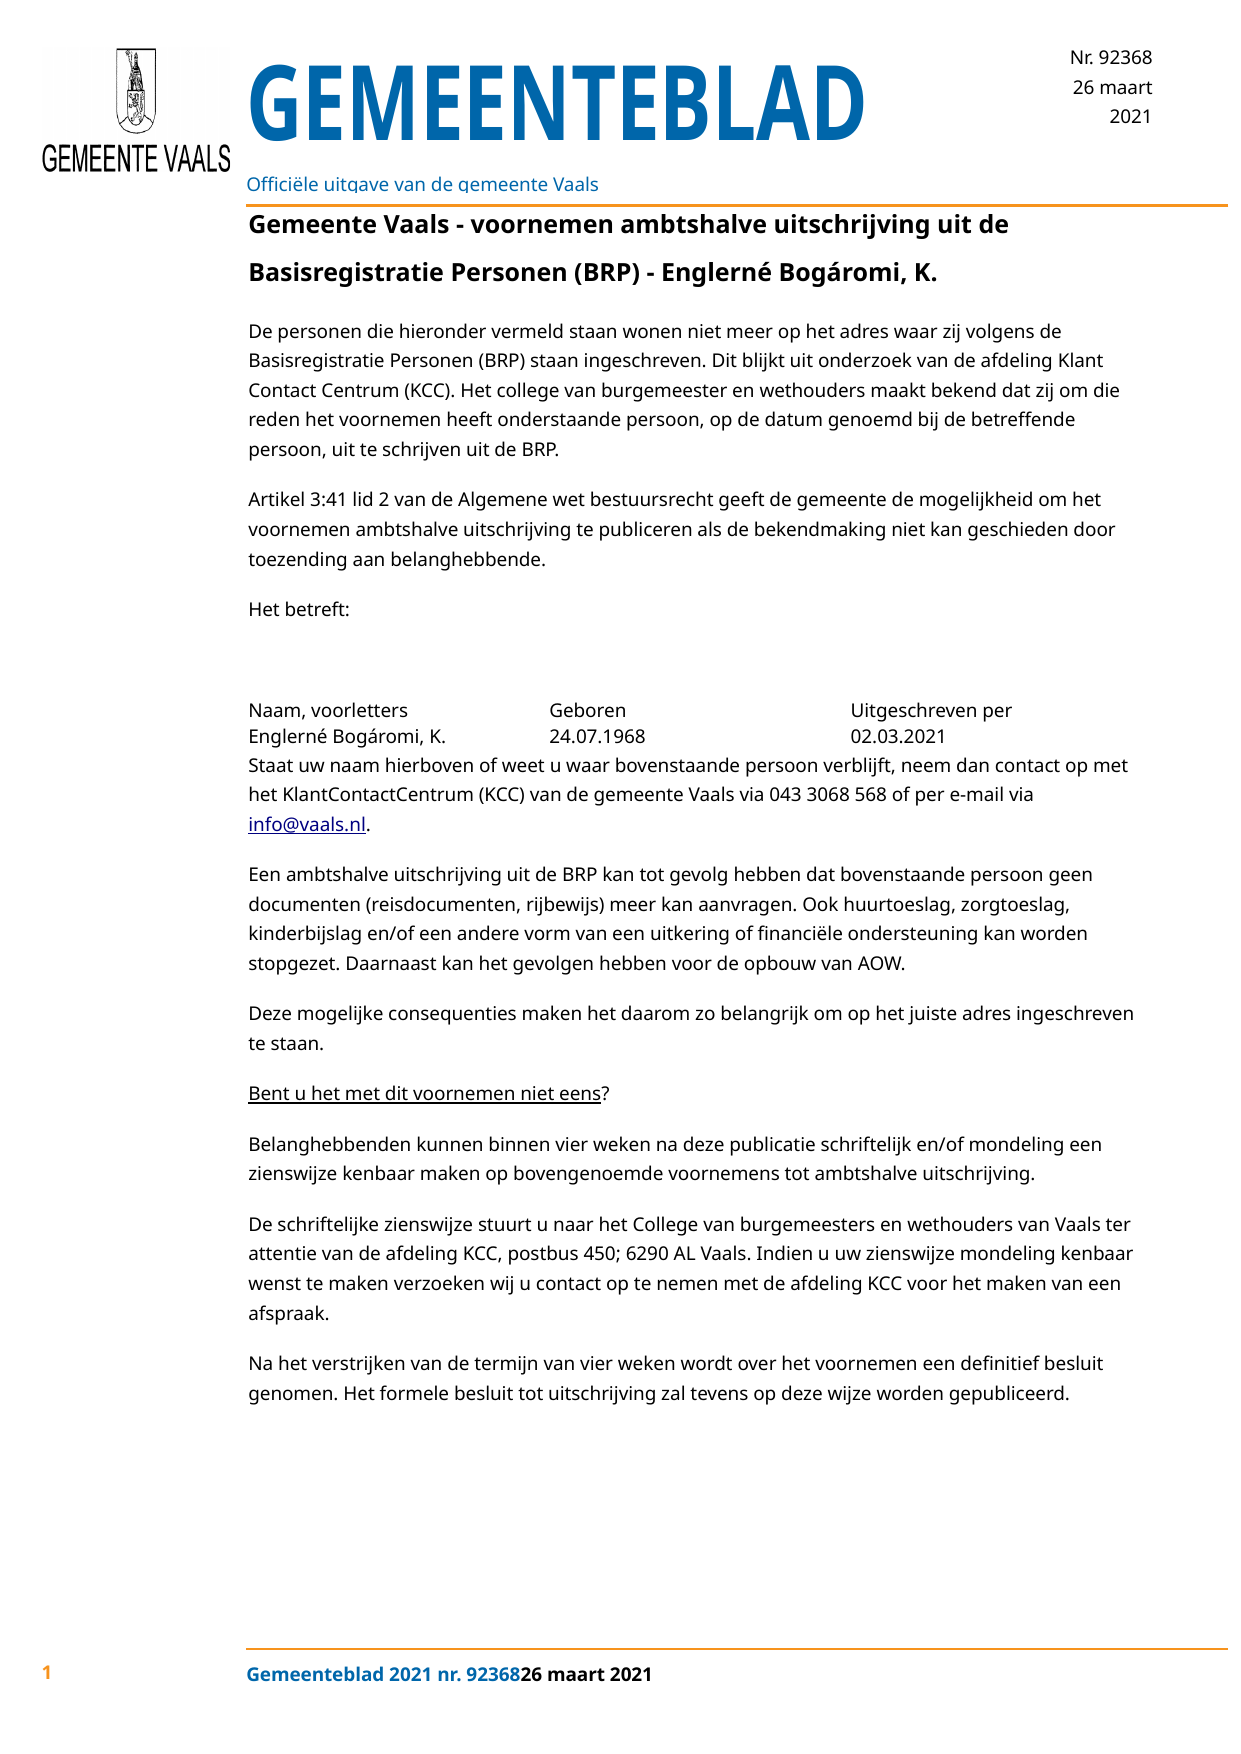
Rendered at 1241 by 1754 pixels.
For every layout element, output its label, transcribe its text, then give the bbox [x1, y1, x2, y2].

table_cell 02.03.2021 [850, 723, 1152, 749]
text Bent u het met dit voornemen niet eens? [248, 1081, 1152, 1106]
text Een ambtshalve uitschrijving uit de BRP kan tot gevolg hebben dat bovenstaande persoon geen documenten (reisdocumenten, rijbewijs) meer kan aanvragen. Ook huurtoeslag, zorgtoeslag, kinderbijslag en/of een andere vorm van een uitkering of financiële ondersteuning kan worden stopgezet. Daarnaast kan het gevolgen hebben voor de opbouw van AOW. [248, 861, 1152, 976]
table_header Geboren [549, 697, 850, 723]
table_header Uitgeschreven per [850, 697, 1152, 723]
text Staat uw naam hierboven of weet u waar bovenstaande persoon verblijft, neem dan contact op met het KlantContactCentrum (KCC) van de gemeente Vaals via 043 3068 568 of per e-mail via info@vaals.nl. [248, 752, 1152, 837]
text Het betreft: [248, 596, 1152, 622]
text Artikel 3:41 lid 2 van de Algemene wet bestuursrecht geeft de gemeente de mogelijkheid om het voornemen ambtshalve uitschrijving te publiceren als de bekendmaking niet kan geschieden door toezending aan belanghebbende. [248, 487, 1152, 572]
text Gemeente Vaals - voornemen ambtshalve uitschrijving uit de Basisregistratie Personen (BRP) - Englerné Bogáromi, K. [248, 207, 1152, 288]
table_cell Englerné Bogáromi, K. [248, 723, 549, 749]
text Na het verstrijken van de termijn van vier weken wordt over het voornemen een definitief besluit genomen. Het formele besluit tot uitschrijving zal tevens op deze wijze worden gepubliceerd. [248, 1350, 1152, 1406]
table_cell 24.07.1968 [549, 723, 850, 749]
text De personen die hieronder vermeld staan wonen niet meer op het adres waar zij volgens de Basisregistratie Personen (BRP) staan ingeschreven. Dit blijkt uit onderzoek van de afdeling Klant Contact Centrum (KCC). Het college van burgemeester en wethouders maakt bekend dat zij om die reden het voornemen heeft onderstaande persoon, op de datum genoemd bij de betreffende persoon, uit te schrijven uit de BRP. [248, 318, 1152, 462]
text De schriftelijke zienswijze stuurt u naar het College van burgemeesters en wethouders van Vaals ter attentie van de afdeling KCC, postbus 450; 6290 AL Vaals. Indien u uw zienswijze mondeling kenbaar wenst te maken verzoeken wij u contact op te nemen met de afdeling KCC voor het maken van een afspraak. [248, 1211, 1152, 1326]
text Belanghebbenden kunnen binnen vier weken na deze publicatie schriftelijk en/of mondeling een zienswijze kenbaar maken op bovengenoemde voornemens tot ambtshalve uitschrijving. [248, 1131, 1152, 1186]
picture [41, 47, 231, 172]
table_header Naam, voorletters [248, 697, 549, 723]
text Deze mogelijke consequenties maken het daarom zo belangrijk om op het juiste adres ingeschreven te staan. [248, 1001, 1152, 1056]
